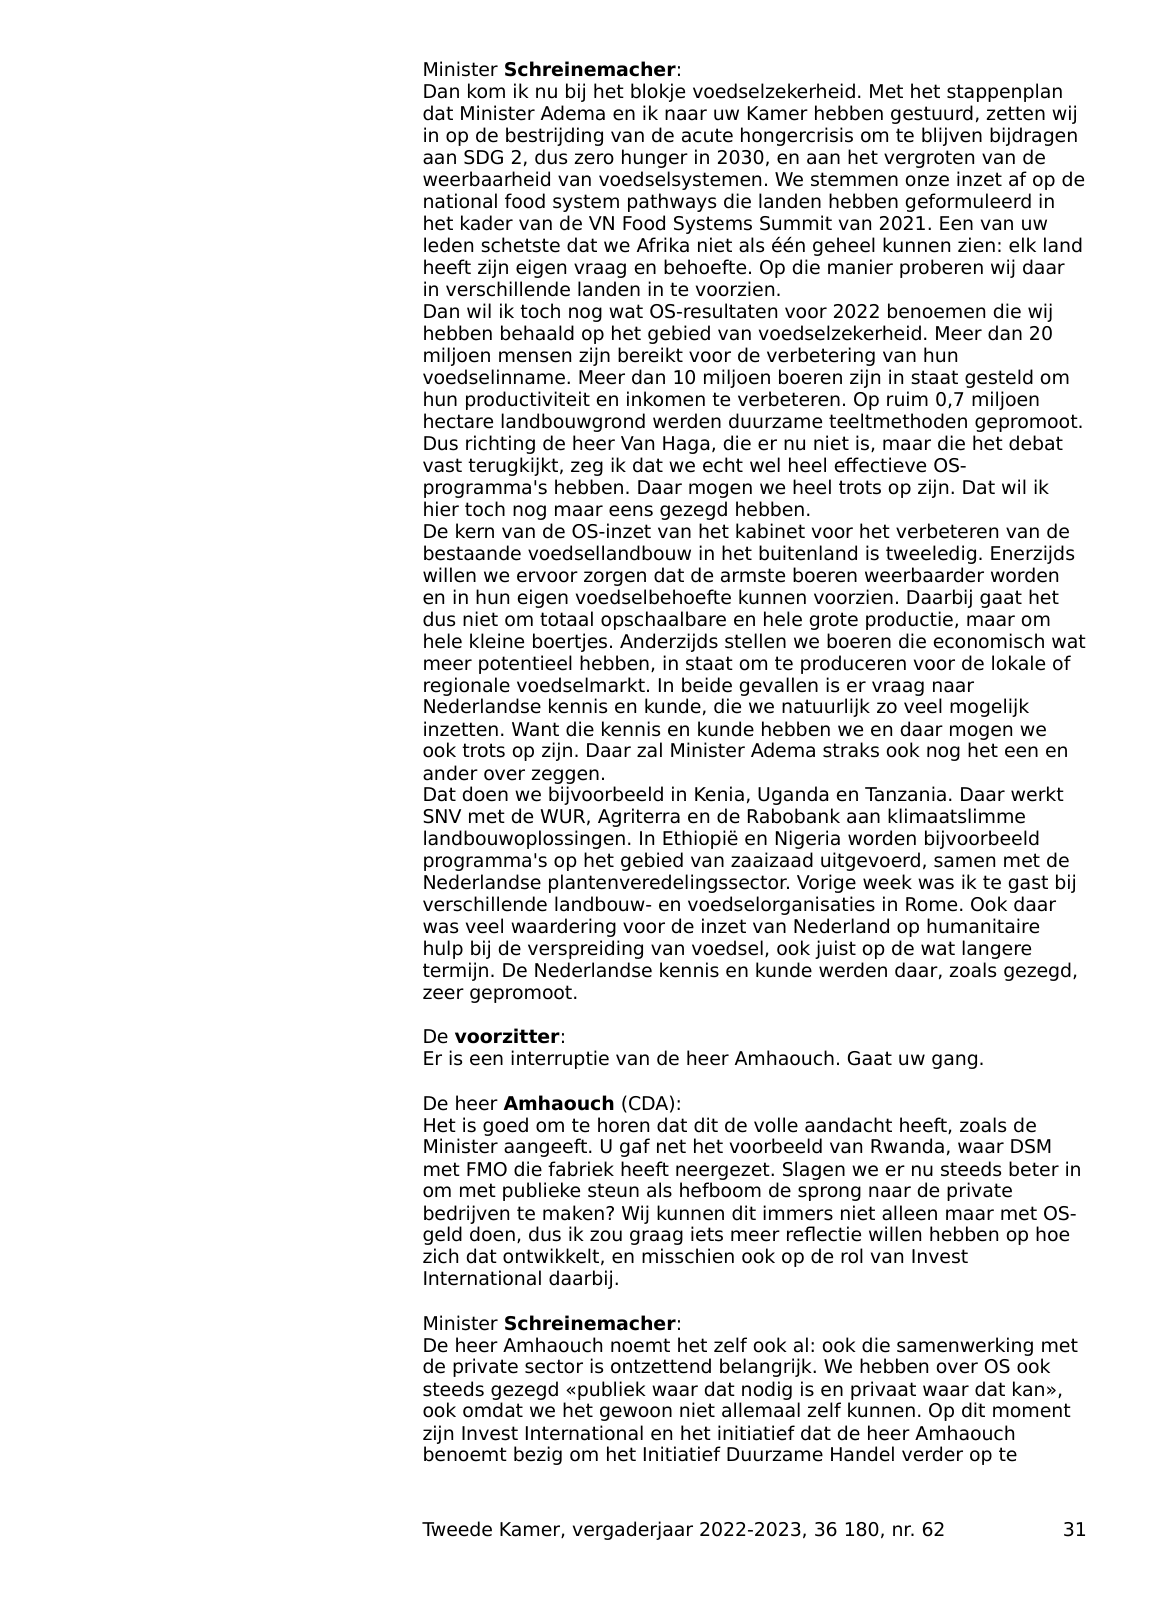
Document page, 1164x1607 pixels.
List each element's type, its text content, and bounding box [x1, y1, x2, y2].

text De heer Amhaouch (CDA): [422, 1092, 1087, 1114]
text Er is een interruptie van de heer Amhaouch. Gaat uw gang. [422, 1048, 1087, 1070]
text De voorzitter: [422, 1026, 1087, 1048]
text De heer Amhaouch noemt het zelf ook al: ook die samenwerking met de private sector is ontzettend belangrijk. We hebben over OS ook steeds gezegd «publiek waar dat nodig is en privaat waar dat kan», ook omdat we het gewoon niet allemaal zelf kunnen. Op dit moment zijn Invest International en het initiatief dat de heer Amhaouch benoemt bezig om het Initiatief Duurzame Handel verder op te [422, 1334, 1087, 1466]
text Minister Schreinemacher: [422, 59, 1087, 81]
text De kern van de OS-inzet van het kabinet voor het verbeteren van de bestaande voedsellandbouw in het buitenland is tweeledig. Enerzijds willen we ervoor zorgen dat de armste boeren weerbaarder worden en in hun eigen voedselbehoefte kunnen voorzien. Daarbij gaat het dus niet om totaal opschaalbare en hele grote productie, maar om hele kleine boertjes. Anderzijds stellen we boeren die economisch wat meer potentieel hebben, in staat om te produceren voor de lokale of regionale voedselmarkt. In beide gevallen is er vraag naar Nederlandse kennis en kunde, die we natuurlijk zo veel mogelijk inzetten. Want die kennis en kunde hebben we en daar mogen we ook trots op zijn. Daar zal Minister Adema straks ook nog het een en ander over zeggen. [422, 521, 1087, 784]
text Dat doen we bijvoorbeeld in Kenia, Uganda en Tanzania. Daar werkt SNV met de WUR, Agriterra en de Rabobank aan klimaatslimme landbouwoplossingen. In Ethiopië en Nigeria worden bijvoorbeeld programma's op het gebied van zaaizaad uitgevoerd, samen met de Nederlandse plantenveredelingssector. Vorige week was ik te gast bij verschillende landbouw- en voedselorganisaties in Rome. Ook daar was veel waardering voor de inzet van Nederland op humanitaire hulp bij de verspreiding van voedsel, ook juist op de wat langere termijn. De Nederlandse kennis en kunde werden daar, zoals gezegd, zeer gepromoot. [422, 784, 1087, 1004]
text Dan kom ik nu bij het blokje voedselzekerheid. Met het stappenplan dat Minister Adema en ik naar uw Kamer hebben gestuurd, zetten wij in op de bestrijding van de acute hongercrisis om te blijven bijdragen aan SDG 2, dus zero hunger in 2030, en aan het vergroten van de weerbaarheid van voedselsystemen. We stemmen onze inzet af op de national food system pathways die landen hebben geformuleerd in het kader van de VN Food Systems Summit van 2021. Een van uw leden schetste dat we Afrika niet als één geheel kunnen zien: elk land heeft zijn eigen vraag en behoefte. Op die manier proberen wij daar in verschillende landen in te voorzien. [422, 81, 1087, 301]
text Dan wil ik toch nog wat OS-resultaten voor 2022 benoemen die wij hebben behaald op het gebied van voedselzekerheid. Meer dan 20 miljoen mensen zijn bereikt voor de verbetering van hun voedselinname. Meer dan 10 miljoen boeren zijn in staat gesteld om hun productiviteit en inkomen te verbeteren. Op ruim 0,7 miljoen hectare landbouwgrond werden duurzame teeltmethoden gepromoot. Dus richting de heer Van Haga, die er nu niet is, maar die het debat vast terugkijkt, zeg ik dat we echt wel heel effectieve OS-programma's hebben. Daar mogen we heel trots op zijn. Dat wil ik hier toch nog maar eens gezegd hebben. [422, 301, 1087, 521]
text Minister Schreinemacher: [422, 1312, 1087, 1334]
text Het is goed om te horen dat dit de volle aandacht heeft, zoals de Minister aangeeft. U gaf net het voorbeeld van Rwanda, waar DSM met FMO die fabriek heeft neergezet. Slagen we er nu steeds beter in om met publieke steun als hefboom de sprong naar de private bedrijven te maken? Wij kunnen dit immers niet alleen maar met OS-geld doen, dus ik zou graag iets meer reflectie willen hebben op hoe zich dat ontwikkelt, en misschien ook op de rol van Invest International daarbij. [422, 1114, 1087, 1290]
